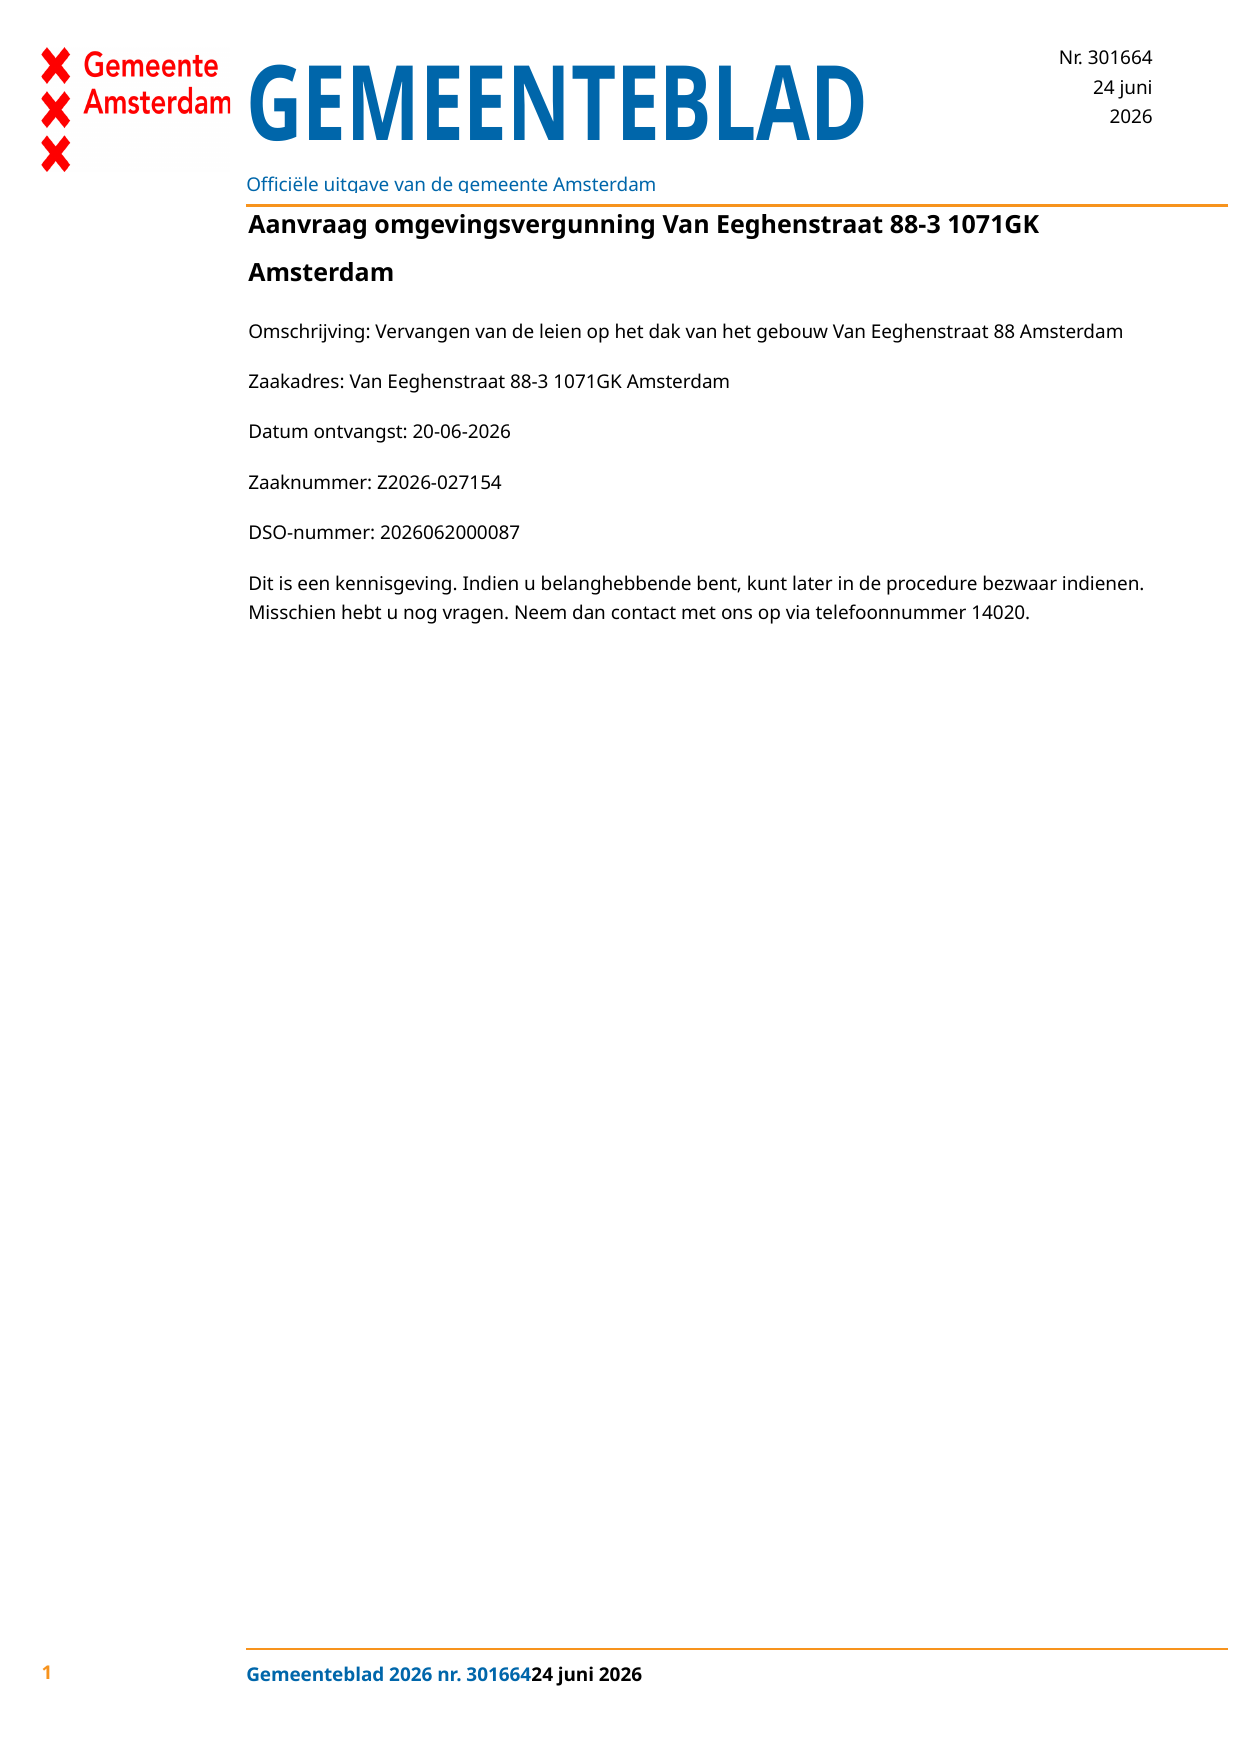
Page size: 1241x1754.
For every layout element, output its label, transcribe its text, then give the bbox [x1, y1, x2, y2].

picture [41, 47, 231, 172]
text Dit is een kennisgeving. Indien u belanghebbende bent, kunt later in de procedure bezwaar indienen. Misschien hebt u nog vragen. Neem dan contact met ons op via telefoonnummer 14020. [248, 570, 1152, 625]
text Omschrijving: Vervangen van de leien op het dak van het gebouw Van Eeghenstraat 88 Amsterdam [248, 318, 1152, 344]
text Datum ontvangst: 20-06-2026 [248, 419, 1152, 444]
text Aanvraag omgevingsvergunning Van Eeghenstraat 88-3 1071GK Amsterdam [248, 207, 1152, 288]
text DSO-nummer: 2026062000087 [248, 519, 1152, 545]
text Zaaknummer: Z2026-027154 [248, 469, 1152, 495]
text Zaakadres: Van Eeghenstraat 88-3 1071GK Amsterdam [248, 368, 1152, 394]
